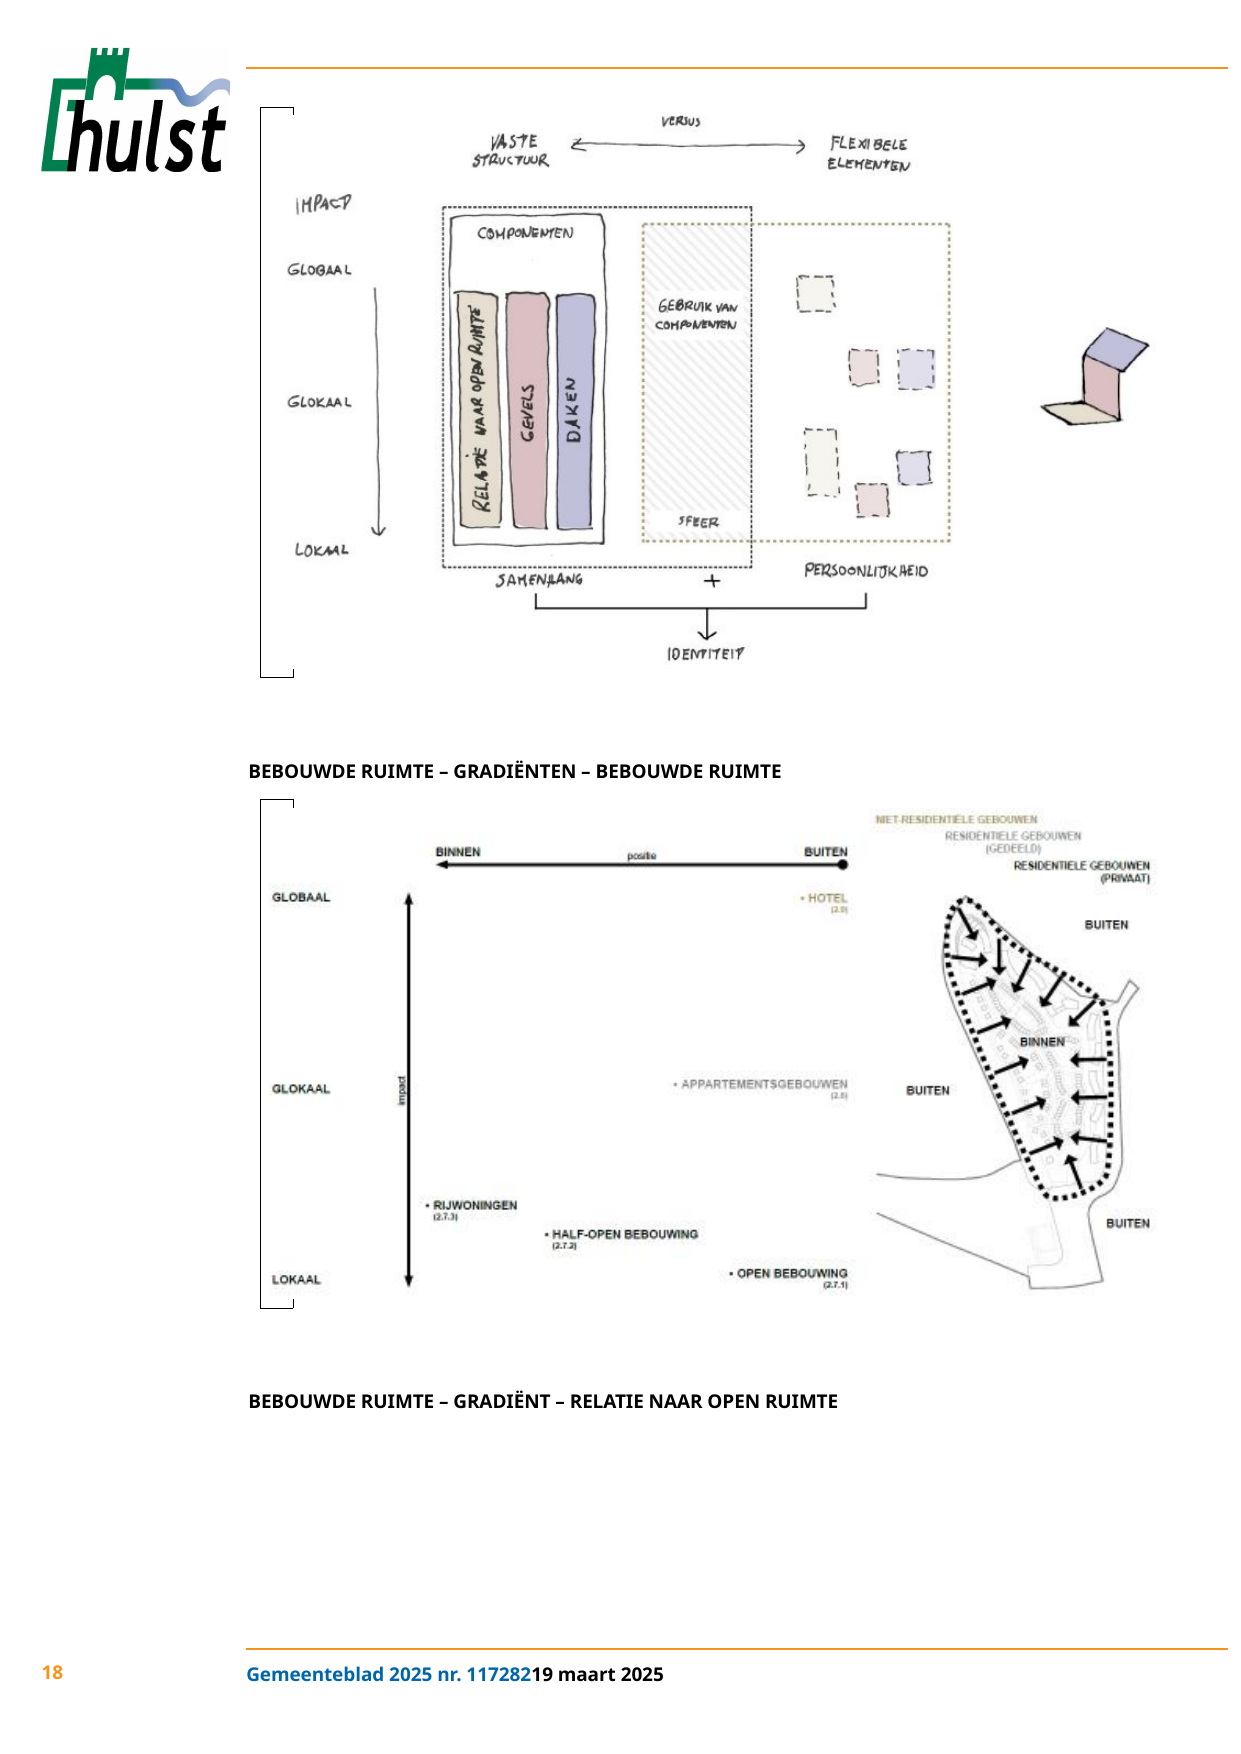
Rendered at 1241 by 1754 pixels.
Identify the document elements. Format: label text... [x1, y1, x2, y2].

picture [41, 47, 231, 172]
picture [268, 808, 1159, 1299]
picture [268, 115, 1163, 669]
text BEBOUWDE RUIMTE – GRADIËNTEN – BEBOUWDE RUIMTE [248, 758, 1152, 783]
text BEBOUWDE RUIMTE – GRADIËNT – RELATIE NAAR OPEN RUIMTE [248, 1388, 1152, 1414]
